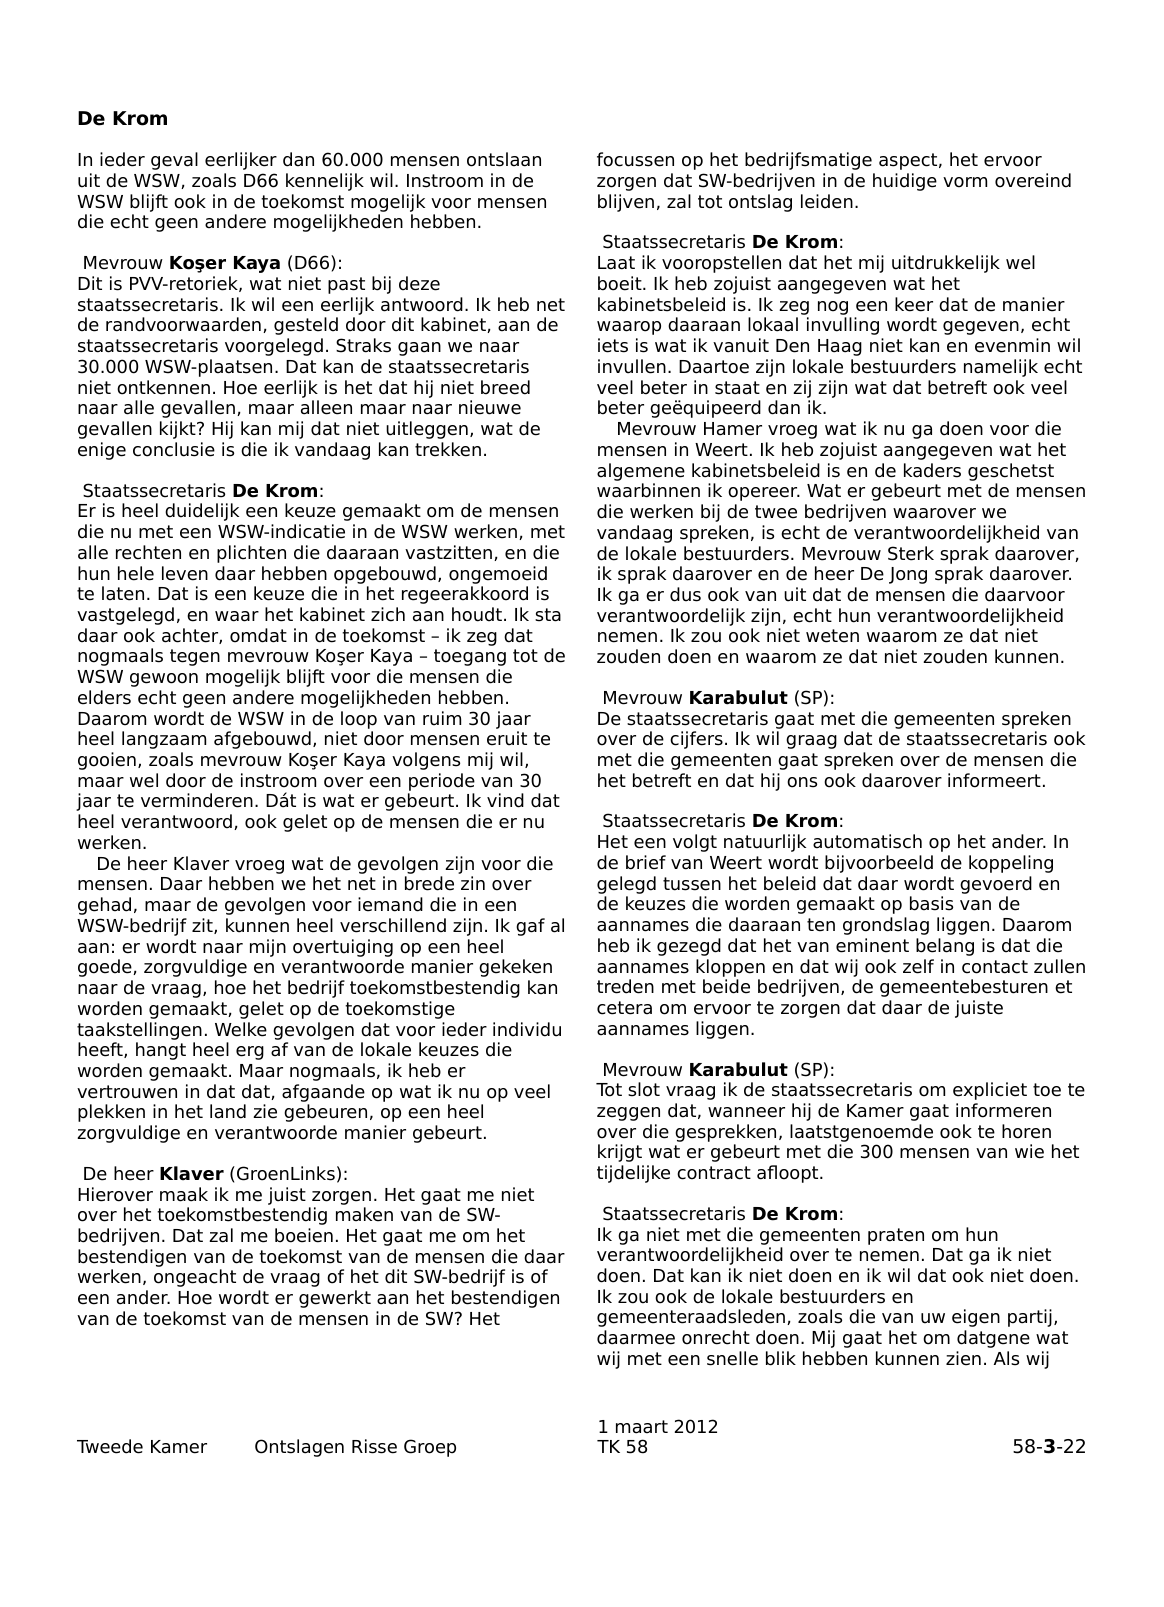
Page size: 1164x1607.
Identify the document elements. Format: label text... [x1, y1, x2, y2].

text De staatssecretaris gaat met die gemeenten spreken over de cijfers. Ik wil graag dat de staatssecretaris ook met die gemeenten gaat spreken over de mensen die het betreft en dat hij ons ook daarover informeert. [596, 708, 1087, 791]
text Ik ga niet met die gemeenten praten om hun verantwoordelijkheid over te nemen. Dat ga ik niet doen. Dat kan ik niet doen en ik wil dat ook niet doen. Ik zou ook de lokale bestuurders en gemeenteraadsleden, zoals die van uw eigen partij, daarmee onrecht doen. Mij gaat het om datgene wat wij met een snelle blik hebben kunnen zien. Als wij [596, 1224, 1087, 1369]
text Staatssecretaris De Krom: [596, 811, 1087, 832]
text Staatssecretaris De Krom: [596, 232, 1087, 253]
text Tot slot vraag ik de staatssecretaris om expliciet toe te zeggen dat, wanneer hij de Kamer gaat informeren over die gesprekken, laatstgenoemde ook te horen krijgt wat er gebeurt met die 300 mensen van wie het tijdelijke contract afloopt. [596, 1080, 1087, 1184]
text De heer Klaver (GroenLinks): [77, 1164, 567, 1184]
text focussen op het bedrijfsmatige aspect, het ervoor zorgen dat SW-bedrijven in de huidige vorm overeind blijven, zal tot ontslag leiden. [596, 150, 1087, 212]
text Laat ik vooropstellen dat het mij uitdrukkelijk wel boeit. Ik heb zojuist aangegeven wat het kabinetsbeleid is. Ik zeg nog een keer dat de manier waarop daaraan lokaal invulling wordt gegeven, echt iets is wat ik vanuit Den Haag niet kan en evenmin wil invullen. Daartoe zijn lokale bestuurders namelijk echt veel beter in staat en zij zijn wat dat betreft ook veel beter geëquipeerd dan ik. [596, 253, 1087, 419]
text Er is heel duidelijk een keuze gemaakt om de mensen die nu met een WSW-indicatie in de WSW werken, met alle rechten en plichten die daaraan vastzitten, en die hun hele leven daar hebben opgebouwd, ongemoeid te laten. Dat is een keuze die in het regeerakkoord is vastgelegd, en waar het kabinet zich aan houdt. Ik sta daar ook achter, omdat in de toekomst – ik zeg dat nogmaals tegen mevrouw Koşer Kaya – toegang tot de WSW gewoon mogelijk blijft voor die mensen die elders echt geen andere mogelijkheden hebben. Daarom wordt de WSW in de loop van ruim 30 jaar heel langzaam afgebouwd, niet door mensen eruit te gooien, zoals mevrouw Koşer Kaya volgens mij wil, maar wel door de instroom over een periode van 30 jaar te verminderen. Dát is wat er gebeurt. Ik vind dat heel verantwoord, ook gelet op de mensen die er nu werken. [77, 501, 567, 853]
text Staatssecretaris De Krom: [77, 480, 567, 501]
text Mevrouw Karabulut (SP): [596, 688, 1087, 708]
text Hierover maak ik me juist zorgen. Het gaat me niet over het toekomstbestendig maken van de SW-bedrijven. Dat zal me boeien. Het gaat me om het bestendigen van de toekomst van de mensen die daar werken, ongeacht de vraag of het dit SW-bedrijf is of een ander. Hoe wordt er gewerkt aan het bestendigen van de toekomst van de mensen in de SW? Het [77, 1184, 567, 1329]
text Mevrouw Koşer Kaya (D66): [77, 253, 567, 274]
text Mevrouw Karabulut (SP): [596, 1059, 1087, 1080]
text Dit is PVV-retoriek, wat niet past bij deze staatssecretaris. Ik wil een eerlijk antwoord. Ik heb net de randvoorwaarden, gesteld door dit kabinet, aan de staatssecretaris voorgelegd. Straks gaan we naar 30.000 WSW-plaatsen. Dat kan de staatssecretaris niet ontkennen. Hoe eerlijk is het dat hij niet breed naar alle gevallen, maar alleen maar naar nieuwe gevallen kijkt? Hij kan mij dat niet uitleggen, wat de enige conclusie is die ik vandaag kan trekken. [77, 274, 567, 460]
text Het een volgt natuurlijk automatisch op het ander. In de brief van Weert wordt bijvoorbeeld de koppeling gelegd tussen het beleid dat daar wordt gevoerd en de keuzes die worden gemaakt op basis van de aannames die daaraan ten grondslag liggen. Daarom heb ik gezegd dat het van eminent belang is dat die aannames kloppen en dat wij ook zelf in contact zullen treden met beide bedrijven, de gemeentebesturen et cetera om ervoor te zorgen dat daar de juiste aannames liggen. [596, 832, 1087, 1039]
text Staatssecretaris De Krom: [596, 1204, 1087, 1224]
text De heer Klaver vroeg wat de gevolgen zijn voor die mensen. Daar hebben we het net in brede zin over gehad, maar de gevolgen voor iemand die in een WSW-bedrijf zit, kunnen heel verschillend zijn. Ik gaf al aan: er wordt naar mijn overtuiging op een heel goede, zorgvuldige en verantwoorde manier gekeken naar de vraag, hoe het bedrijf toekomstbestendig kan worden gemaakt, gelet op de toekomstige taakstellingen. Welke gevolgen dat voor ieder individu heeft, hangt heel erg af van de lokale keuzes die worden gemaakt. Maar nogmaals, ik heb er vertrouwen in dat dat, afgaande op wat ik nu op veel plekken in het land zie gebeuren, op een heel zorgvuldige en verantwoorde manier gebeurt. [77, 853, 567, 1144]
text Mevrouw Hamer vroeg wat ik nu ga doen voor die mensen in Weert. Ik heb zojuist aangegeven wat het algemene kabinetsbeleid is en de kaders geschetst waarbinnen ik opereer. Wat er gebeurt met de mensen die werken bij de twee bedrijven waarover we vandaag spreken, is echt de verantwoordelijkheid van de lokale bestuurders. Mevrouw Sterk sprak daarover, ik sprak daarover en de heer De Jong sprak daarover. Ik ga er dus ook van uit dat de mensen die daarvoor verantwoordelijk zijn, echt hun verantwoordelijkheid nemen. Ik zou ook niet weten waarom ze dat niet zouden doen en waarom ze dat niet zouden kunnen. [596, 419, 1087, 668]
text In ieder geval eerlijker dan 60.000 mensen ontslaan uit de WSW, zoals D66 kennelijk wil. Instroom in de WSW blijft ook in de toekomst mogelijk voor mensen die echt geen andere mogelijkheden hebben. [77, 150, 567, 233]
